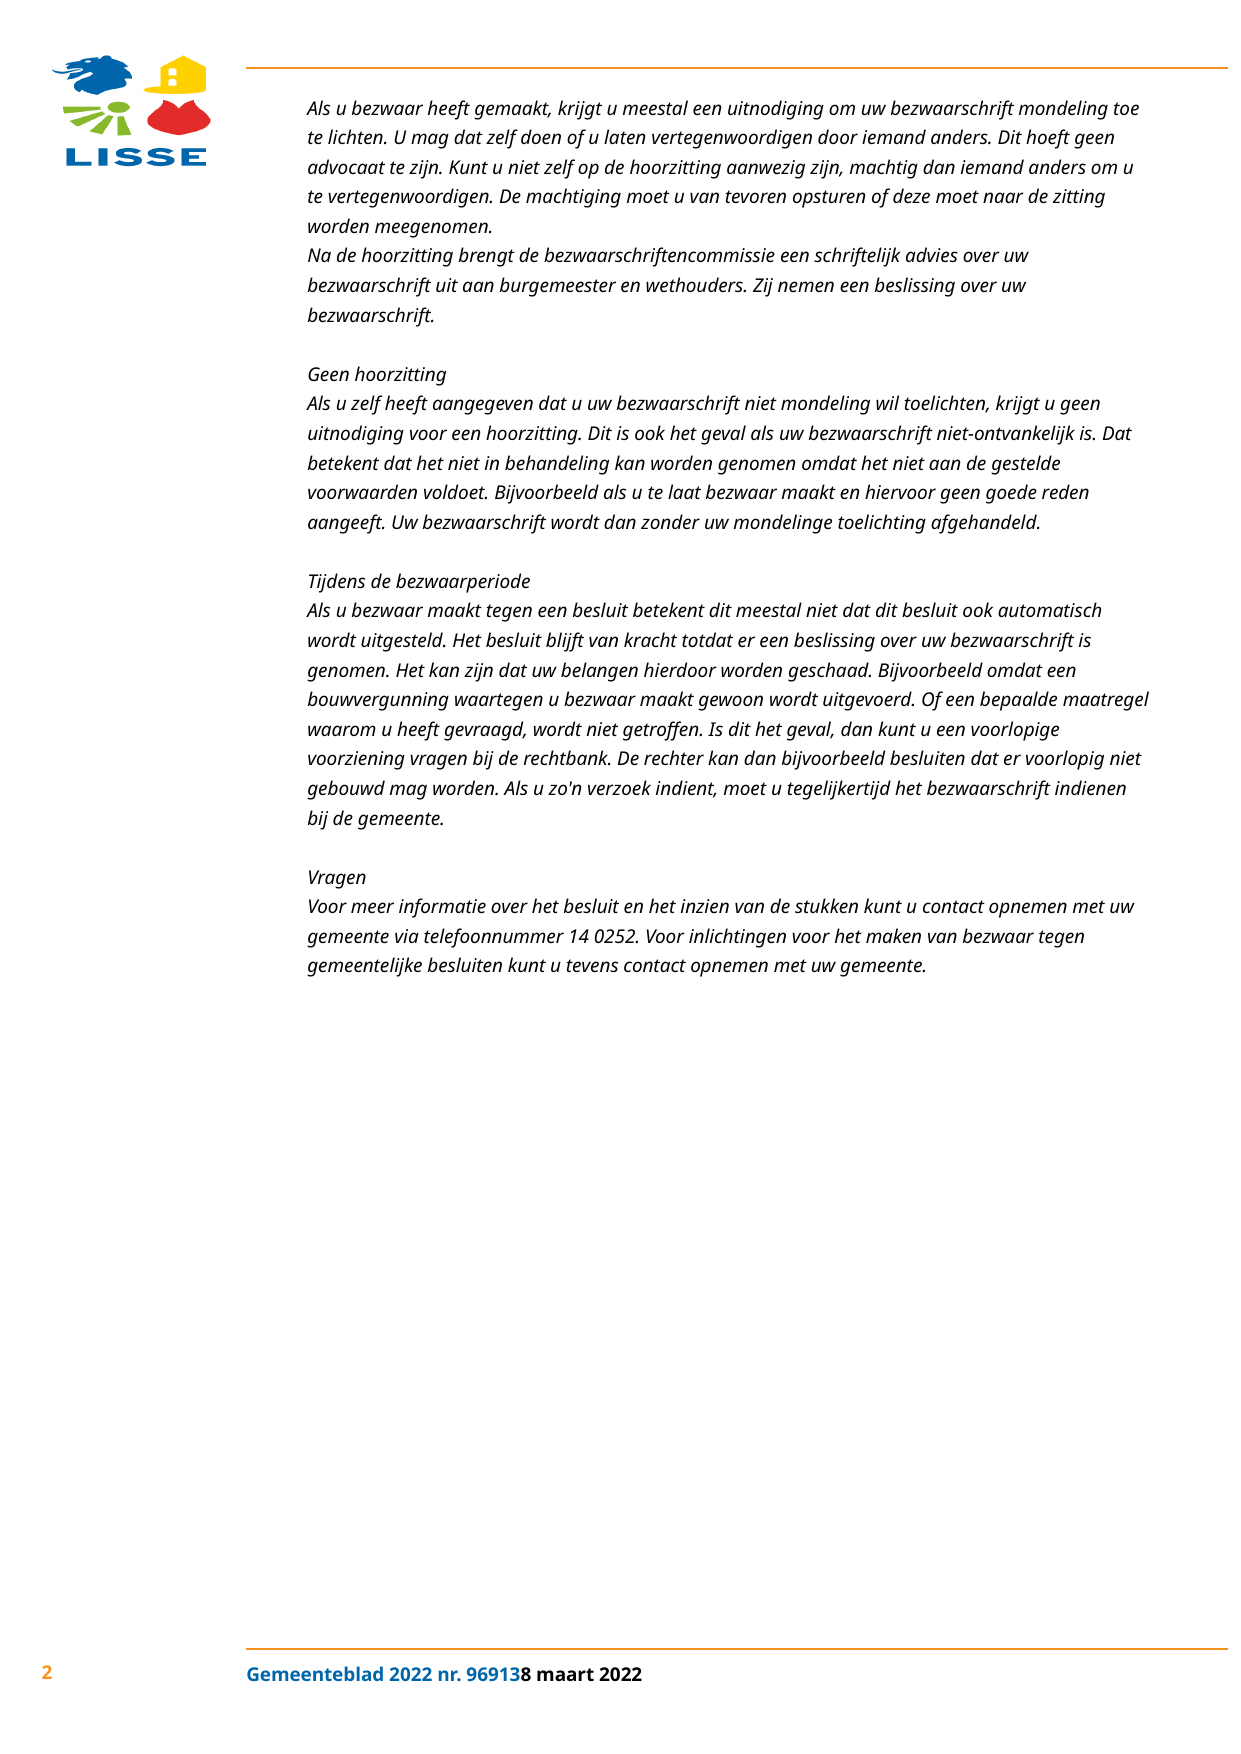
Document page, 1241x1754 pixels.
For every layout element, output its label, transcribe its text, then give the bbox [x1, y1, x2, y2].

list Als u bezwaar maakt tegen een besluit betekent dit meestal niet dat dit besluit ook automatisch wordt uitgesteld. Het besluit blijft van kracht totdat er een beslissing over uw bezwaarschrift is genomen. Het kan zijn dat uw belangen hierdoor worden geschaad. Bijvoorbeeld omdat een bouwvergunning waartegen u bezwaar maakt gewoon wordt uitgevoerd. Of een bepaalde maatregel waarom u heeft gevraagd, wordt niet getroffen. Is dit het geval, dan kunt u een voorlopige voorziening vragen bij de rechtbank. De rechter kan dan bijvoorbeeld besluiten dat er voorlopig niet gebouwd mag worden. Als u zo'n verzoek indient, moet u tegelijkertijd het bezwaarschrift indienen bij de gemeente. [248, 598, 1152, 831]
list Als u zelf heeft aangegeven dat u uw bezwaarschrift niet mondeling wil toelichten, krijgt u geen uitnodiging voor een hoorzitting. Dit is ook het geval als uw bezwaarschrift niet-ontvankelijk is. Dat betekent dat het niet in behandeling kan worden genomen omdat het niet aan de gestelde voorwaarden voldoet. Bijvoorbeeld als u te laat bezwaar maakt en hiervoor geen goede reden aangeeft. Uw bezwaarschrift wordt dan zonder uw mondelinge toelichting afgehandeld. [248, 391, 1152, 535]
list Tijdens de bezwaarperiode [248, 568, 1152, 594]
list Vragen [248, 864, 1152, 890]
list Na de hoorzitting brengt de bezwaarschriftencommissie een schriftelijk advies over uw bezwaarschrift uit aan burgemeester en wethouders. Zij nemen een beslissing over uw bezwaarschrift. [248, 243, 1152, 328]
list Geen hoorzitting [248, 361, 1152, 387]
list Als u bezwaar heeft gemaakt, krijgt u meestal een uitnodiging om uw bezwaarschrift mondeling toe te lichten. U mag dat zelf doen of u laten vertegenwoordigen door iemand anders. Dit hoeft geen advocaat te zijn. Kunt u niet zelf op de hoorzitting aanwezig zijn, machtig dan iemand anders om u te vertegenwoordigen. De machtiging moet u van tevoren opsturen of deze moet naar de zitting worden meegenomen. [248, 95, 1152, 239]
picture [41, 47, 231, 172]
list Voor meer informatie over het besluit en het inzien van de stukken kunt u contact opnemen met uw gemeente via telefoonnummer 14 0252. Voor inlichtingen voor het maken van bezwaar tegen gemeentelijke besluiten kunt u tevens contact opnemen met uw gemeente. [248, 893, 1152, 978]
